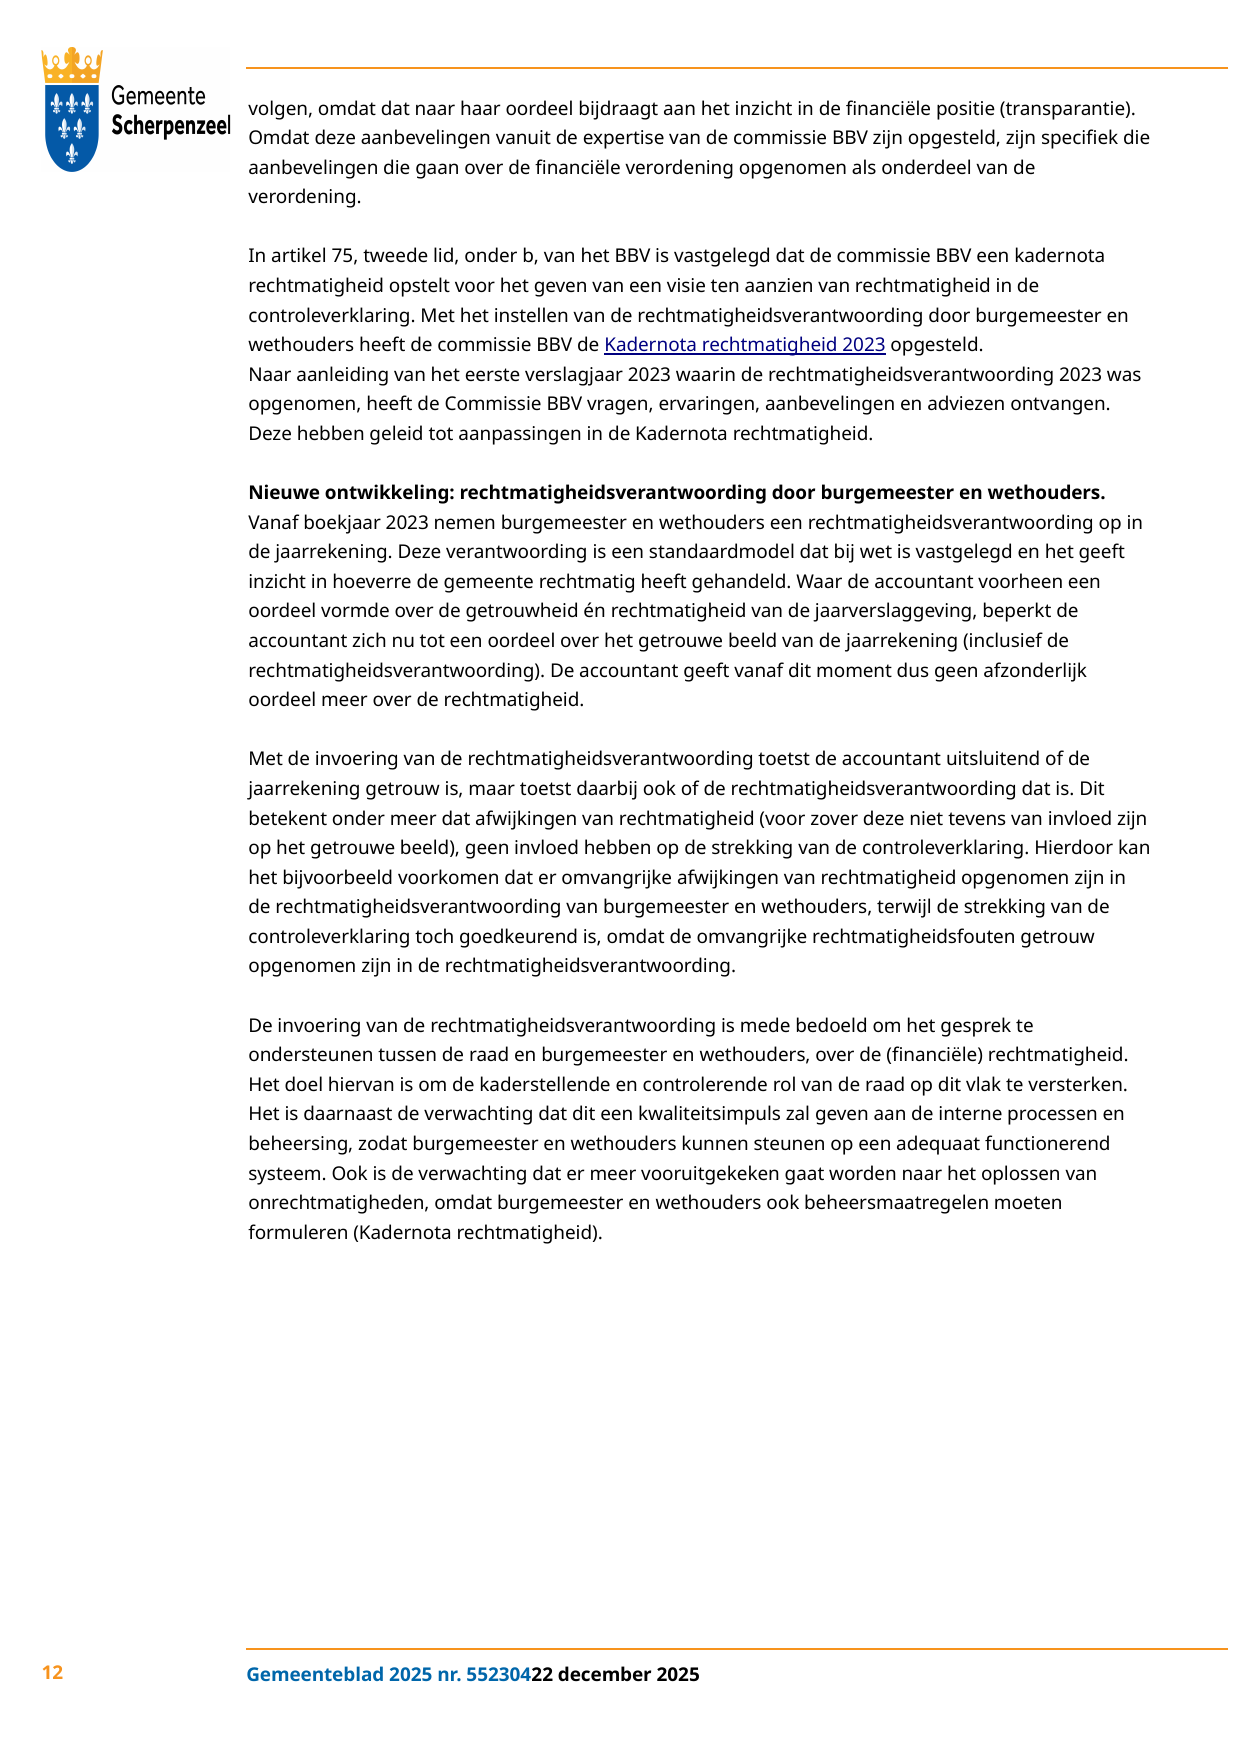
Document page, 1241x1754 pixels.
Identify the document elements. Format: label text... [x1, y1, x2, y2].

text Naar aanleiding van het eerste verslagjaar 2023 waarin de rechtmatigheidsverantwoording 2023 was opgenomen, heeft de Commissie BBV vragen, ervaringen, aanbevelingen en adviezen ontvangen. Deze hebben geleid tot aanpassingen in de Kadernota rechtmatigheid. [248, 361, 1152, 446]
text volgen, omdat dat naar haar oordeel bijdraagt aan het inzicht in de financiële positie (transparantie). Omdat deze aanbevelingen vanuit de expertise van de commissie BBV zijn opgesteld, zijn specifiek die aanbevelingen die gaan over de financiële verordening opgenomen als onderdeel van de verordening. [248, 95, 1152, 209]
text In artikel 75, tweede lid, onder b, van het BBV is vastgelegd dat de commissie BBV een kadernota rechtmatigheid opstelt voor het geven van een visie ten aanzien van rechtmatigheid in de controleverklaring. Met het instellen van de rechtmatigheidsverantwoording door burgemeester en wethouders heeft de commissie BBV de Kadernota rechtmatigheid 2023 opgesteld. [248, 243, 1152, 357]
text Vanaf boekjaar 2023 nemen burgemeester en wethouders een rechtmatigheidsverantwoording op in de jaarrekening. Deze verantwoording is een standaardmodel dat bij wet is vastgelegd en het geeft inzicht in hoeverre de gemeente rechtmatig heeft gehandeld. Waar de accountant voorheen een oordeel vormde over de getrouwheid én rechtmatigheid van de jaarverslaggeving, beperkt de accountant zich nu tot een oordeel over het getrouwe beeld van de jaarrekening (inclusief de rechtmatigheidsverantwoording). De accountant geeft vanaf dit moment dus geen afzonderlijk oordeel meer over de rechtmatigheid. [248, 509, 1152, 712]
picture [41, 47, 231, 172]
text Nieuwe ontwikkeling: rechtmatigheidsverantwoording door burgemeester en wethouders. [248, 479, 1152, 505]
text De invoering van de rechtmatigheidsverantwoording is mede bedoeld om het gesprek te ondersteunen tussen de raad en burgemeester en wethouders, over de (financiële) rechtmatigheid. Het doel hiervan is om de kaderstellende en controlerende rol van de raad op dit vlak te versterken. Het is daarnaast de verwachting dat dit een kwaliteitsimpuls zal geven aan de interne processen en beheersing, zodat burgemeester en wethouders kunnen steunen op een adequaat functionerend systeem. Ook is de verwachting dat er meer vooruitgekeken gaat worden naar het oplossen van onrechtmatigheden, omdat burgemeester en wethouders ook beheersmaatregelen moeten formuleren (Kadernota rechtmatigheid). [248, 1012, 1152, 1245]
text Met de invoering van de rechtmatigheidsverantwoording toetst de accountant uitsluitend of de jaarrekening getrouw is, maar toetst daarbij ook of de rechtmatigheidsverantwoording dat is. Dit betekent onder meer dat afwijkingen van rechtmatigheid (voor zover deze niet tevens van invloed zijn op het getrouwe beeld), geen invloed hebben op de strekking van de controleverklaring. Hierdoor kan het bijvoorbeeld voorkomen dat er omvangrijke afwijkingen van rechtmatigheid opgenomen zijn in de rechtmatigheidsverantwoording van burgemeester en wethouders, terwijl de strekking van de controleverklaring toch goedkeurend is, omdat de omvangrijke rechtmatigheidsfouten getrouw opgenomen zijn in de rechtmatigheidsverantwoording. [248, 746, 1152, 978]
